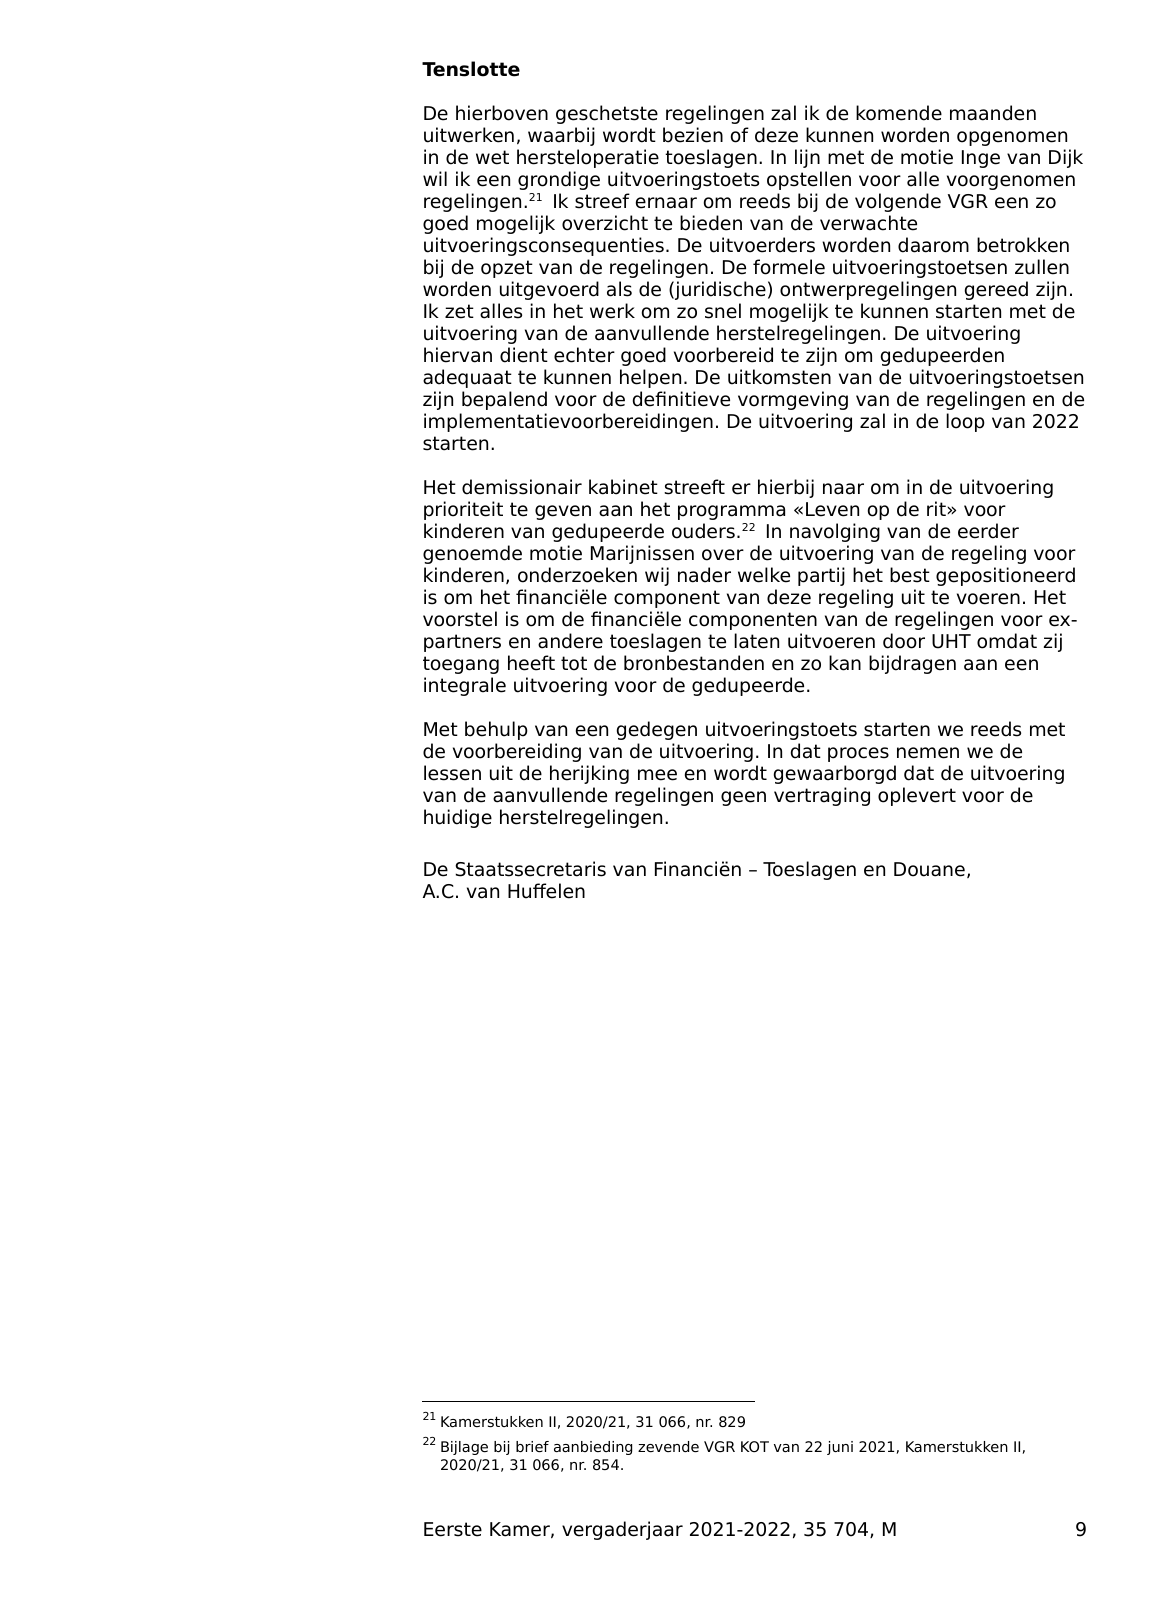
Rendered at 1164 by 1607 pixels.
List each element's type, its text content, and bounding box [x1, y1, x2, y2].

subtitle Tenslotte [422, 59, 1087, 81]
text Bijlage bij brief aanbieding zevende VGR KOT van 22 juni 2021, Kamerstukken II, 2020/21, 31 066, nr. 854. [422, 1435, 1087, 1474]
text Kamerstukken II, 2020/21, 31 066, nr. 829 [422, 1410, 1087, 1432]
text Het demissionair kabinet streeft er hierbij naar om in de uitvoering prioriteit te geven aan het programma «Leven op de rit» voor kinderen van gedupeerde ouders. In navolging van de eerder genoemde motie Marijnissen over de uitvoering van de regeling voor kinderen, onderzoeken wij nader welke partij het best gepositioneerd is om het financiële component van deze regeling uit te voeren. Het voorstel is om de financiële componenten van de regelingen voor ex-partners en andere toeslagen te laten uitvoeren door UHT omdat zij toegang heeft tot de bronbestanden en zo kan bijdragen aan een integrale uitvoering voor de gedupeerde. [422, 477, 1087, 697]
text Ik zet alles in het werk om zo snel mogelijk te kunnen starten met de uitvoering van de aanvullende herstelregelingen. De uitvoering hiervan dient echter goed voorbereid te zijn om gedupeerden adequaat te kunnen helpen. De uitkomsten van de uitvoeringstoetsen zijn bepalend voor de definitieve vormgeving van de regelingen en de implementatievoorbereidingen. De uitvoering zal in de loop van 2022 starten. [422, 301, 1087, 455]
text De Staatssecretaris van Financiën – Toeslagen en Douane, A.C. van Huffelen [422, 859, 1087, 903]
text De hierboven geschetste regelingen zal ik de komende maanden uitwerken, waarbij wordt bezien of deze kunnen worden opgenomen in de wet hersteloperatie toeslagen. In lijn met de motie Inge van Dijk wil ik een grondige uitvoeringstoets opstellen voor alle voorgenomen regelingen. Ik streef ernaar om reeds bij de volgende VGR een zo goed mogelijk overzicht te bieden van de verwachte uitvoeringsconsequenties. De uitvoerders worden daarom betrokken bij de opzet van de regelingen. De formele uitvoeringstoetsen zullen worden uitgevoerd als de (juridische) ontwerpregelingen gereed zijn. [422, 103, 1087, 301]
text Met behulp van een gedegen uitvoeringstoets starten we reeds met de voorbereiding van de uitvoering. In dat proces nemen we de lessen uit de herijking mee en wordt gewaarborgd dat de uitvoering van de aanvullende regelingen geen vertraging oplevert voor de huidige herstelregelingen. [422, 719, 1087, 829]
